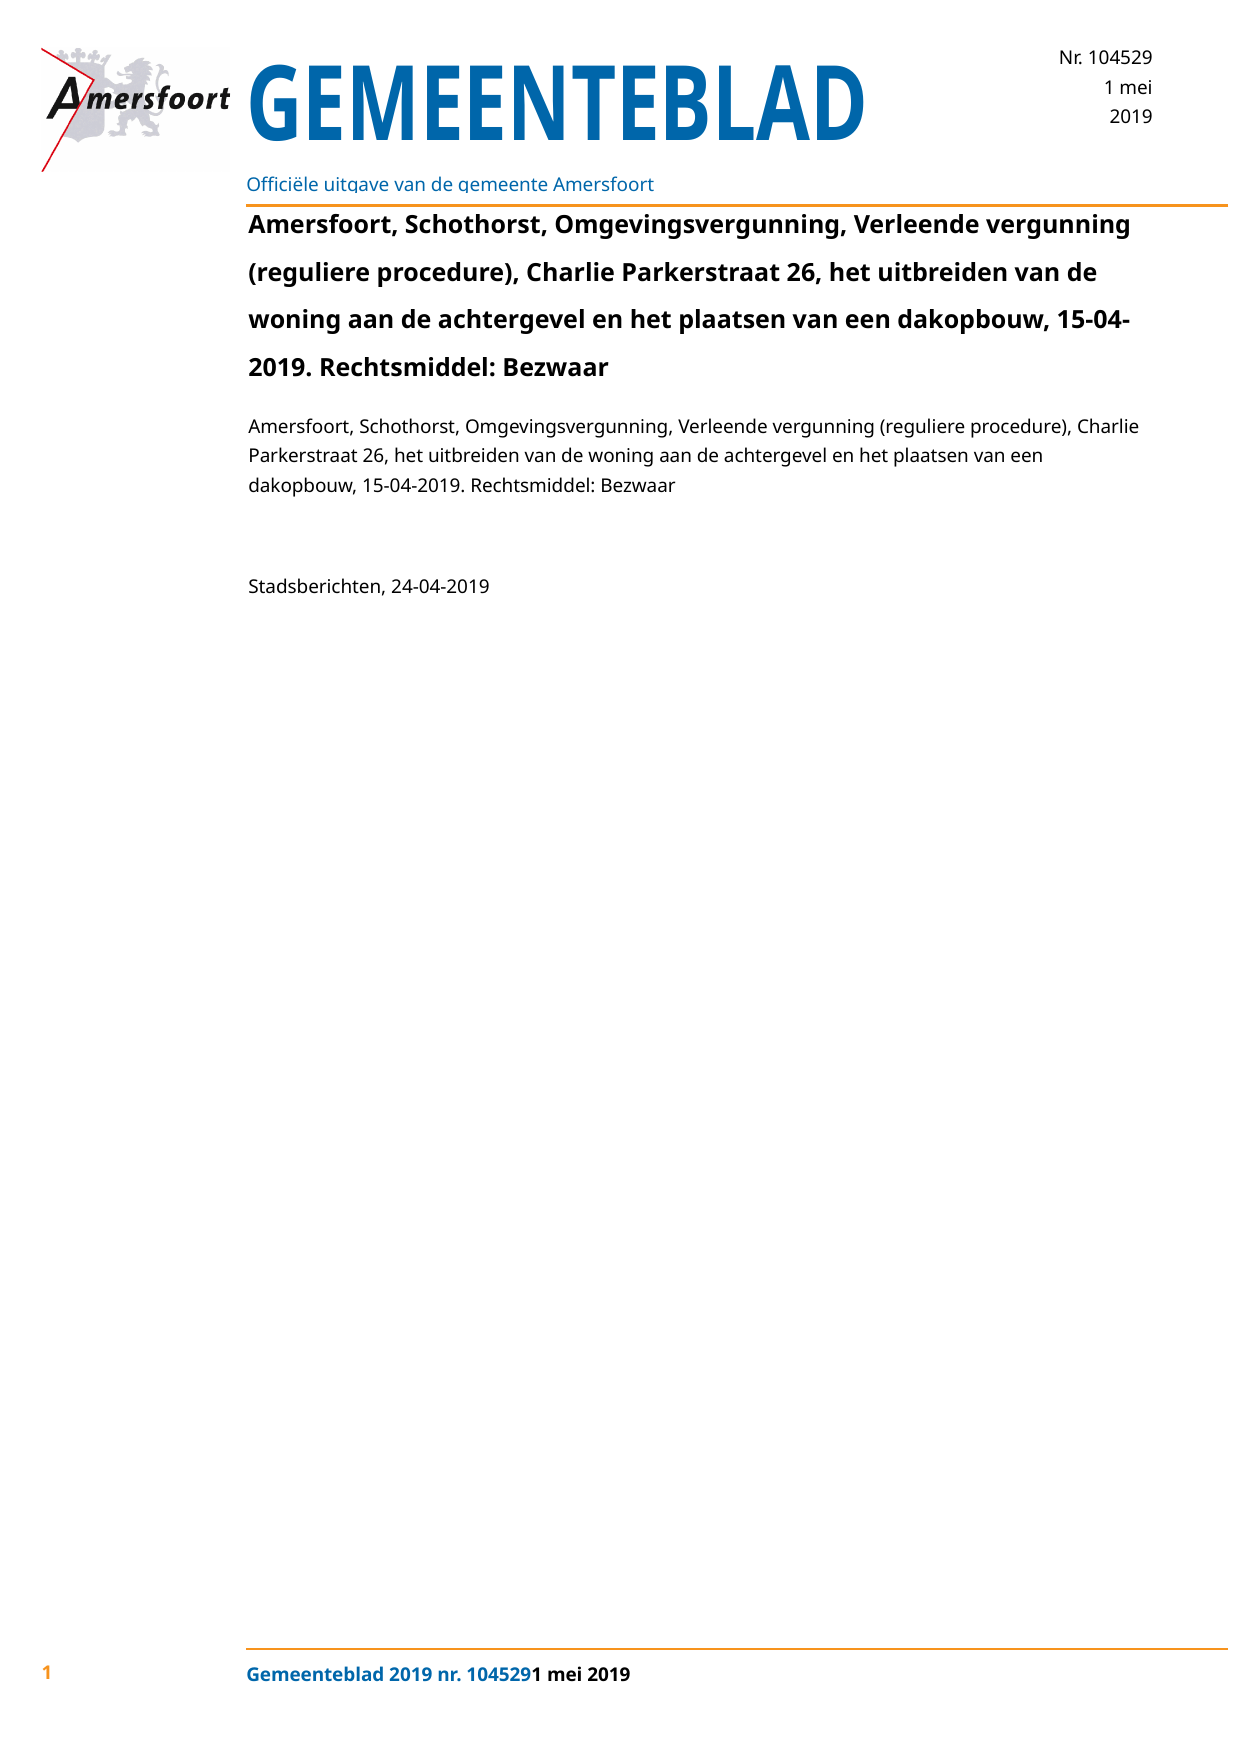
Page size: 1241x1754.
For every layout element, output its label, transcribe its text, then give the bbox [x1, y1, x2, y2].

picture [41, 47, 231, 172]
text Amersfoort, Schothorst, Omgevingsvergunning, Verleende vergunning (reguliere procedure), Charlie Parkerstraat 26, het uitbreiden van de woning aan de achtergevel en het plaatsen van een dakopbouw, 15-04-2019. Rechtsmiddel: Bezwaar [248, 413, 1152, 498]
text Amersfoort, Schothorst, Omgevingsvergunning, Verleende vergunning (reguliere procedure), Charlie Parkerstraat 26, het uitbreiden van de woning aan de achtergevel en het plaatsen van een dakopbouw, 15-04-2019. Rechtsmiddel: Bezwaar [248, 207, 1152, 384]
text Stadsberichten, 24-04-2019 [248, 573, 1152, 599]
